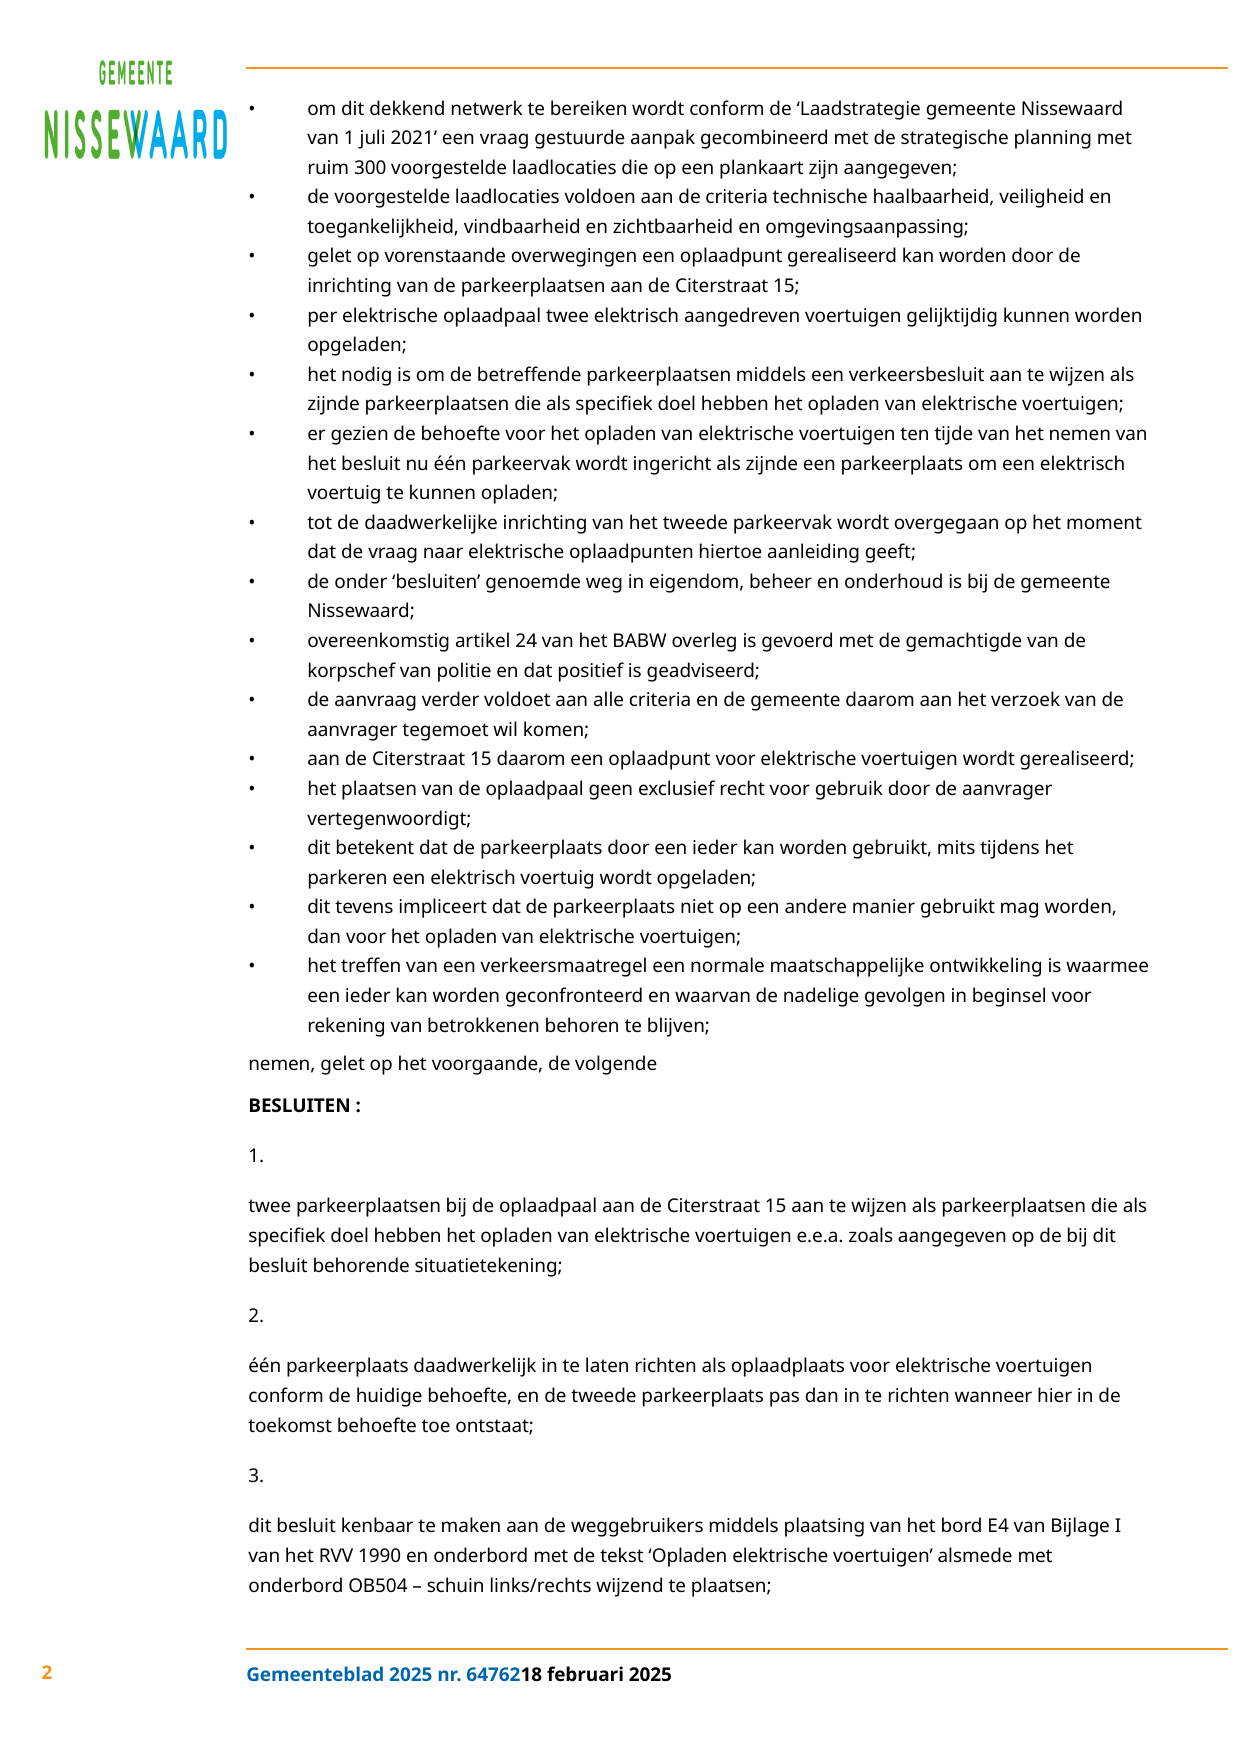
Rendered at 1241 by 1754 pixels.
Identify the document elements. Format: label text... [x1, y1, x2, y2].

text 1. [248, 1142, 1152, 1168]
list aan de Citerstraat 15 daarom een oplaadpunt voor elektrische voertuigen wordt gerealiseerd; [248, 746, 1152, 771]
list gelet op vorenstaande overwegingen een oplaadpunt gerealiseerd kan worden door de inrichting van de parkeerplaatsen aan de Citerstraat 15; [248, 243, 1152, 298]
list het plaatsen van de oplaadpaal geen exclusief recht voor gebruik door de aanvrager vertegenwoordigt; [248, 775, 1152, 831]
text 3. [248, 1462, 1152, 1488]
text één parkeerplaats daadwerkelijk in te laten richten als oplaadplaats voor elektrische voertuigen conform de huidige behoefte, en de tweede parkeerplaats pas dan in te richten wanneer hier in de toekomst behoefte toe ontstaat; [248, 1353, 1152, 1437]
list de onder ‘besluiten’ genoemde weg in eigendom, beheer en onderhoud is bij de gemeente Nissewaard; [248, 568, 1152, 623]
list dit tevens impliceert dat de parkeerplaats niet op een andere manier gebruikt mag worden, dan voor het opladen van elektrische voertuigen; [248, 893, 1152, 949]
text twee parkeerplaatsen bij de oplaadpaal aan de Citerstraat 15 aan te wijzen als parkeerplaatsen die als specifiek doel hebben het opladen van elektrische voertuigen e.e.a. zoals aangegeven op de bij dit besluit behorende situatietekening; [248, 1193, 1152, 1277]
text dit besluit kenbaar te maken aan de weggebruikers middels plaatsing van het bord E4 van Bijlage I van het RVV 1990 en onderbord met de tekst ‘Opladen elektrische voertuigen’ alsmede met onderbord OB504 – schuin links/rechts wijzend te plaatsen; [248, 1513, 1152, 1597]
picture [41, 47, 231, 172]
list de voorgestelde laadlocaties voldoen aan de criteria technische haalbaarheid, veiligheid en toegankelijkheid, vindbaarheid en zichtbaarheid en omgevingsaanpassing; [248, 183, 1152, 239]
list het nodig is om de betreffende parkeerplaatsen middels een verkeersbesluit aan te wijzen als zijnde parkeerplaatsen die als specifiek doel hebben het opladen van elektrische voertuigen; [248, 361, 1152, 416]
list er gezien de behoefte voor het opladen van elektrische voertuigen ten tijde van het nemen van het besluit nu één parkeervak wordt ingericht als zijnde een parkeerplaats om een elektrisch voertuig te kunnen opladen; [248, 420, 1152, 505]
text BESLUITEN : [248, 1092, 1152, 1117]
text nemen, gelet op het voorgaande, de volgende [248, 1050, 1152, 1076]
list overeenkomstig artikel 24 van het BABW overleg is gevoerd met de gemachtigde van de korpschef van politie en dat positief is geadviseerd; [248, 627, 1152, 683]
list het treffen van een verkeersmaatregel een normale maatschappelijke ontwikkeling is waarmee een ieder kan worden geconfronteerd en waarvan de nadelige gevolgen in beginsel voor rekening van betrokkenen behoren te blijven; [248, 953, 1152, 1038]
text 2. [248, 1302, 1152, 1328]
list dit betekent dat de parkeerplaats door een ieder kan worden gebruikt, mits tijdens het parkeren een elektrisch voertuig wordt opgeladen; [248, 834, 1152, 890]
list om dit dekkend netwerk te bereiken wordt conform de ‘Laadstrategie gemeente Nissewaard van 1 juli 2021’ een vraag gestuurde aanpak gecombineerd met de strategische planning met ruim 300 voorgestelde laadlocaties die op een plankaart zijn aangegeven; [248, 95, 1152, 180]
list per elektrische oplaadpaal twee elektrisch aangedreven voertuigen gelijktijdig kunnen worden opgeladen; [248, 302, 1152, 357]
list de aanvraag verder voldoet aan alle criteria en de gemeente daarom aan het verzoek van de aanvrager tegemoet wil komen; [248, 686, 1152, 742]
list tot de daadwerkelijke inrichting van het tweede parkeervak wordt overgegaan op het moment dat de vraag naar elektrische oplaadpunten hiertoe aanleiding geeft; [248, 509, 1152, 564]
